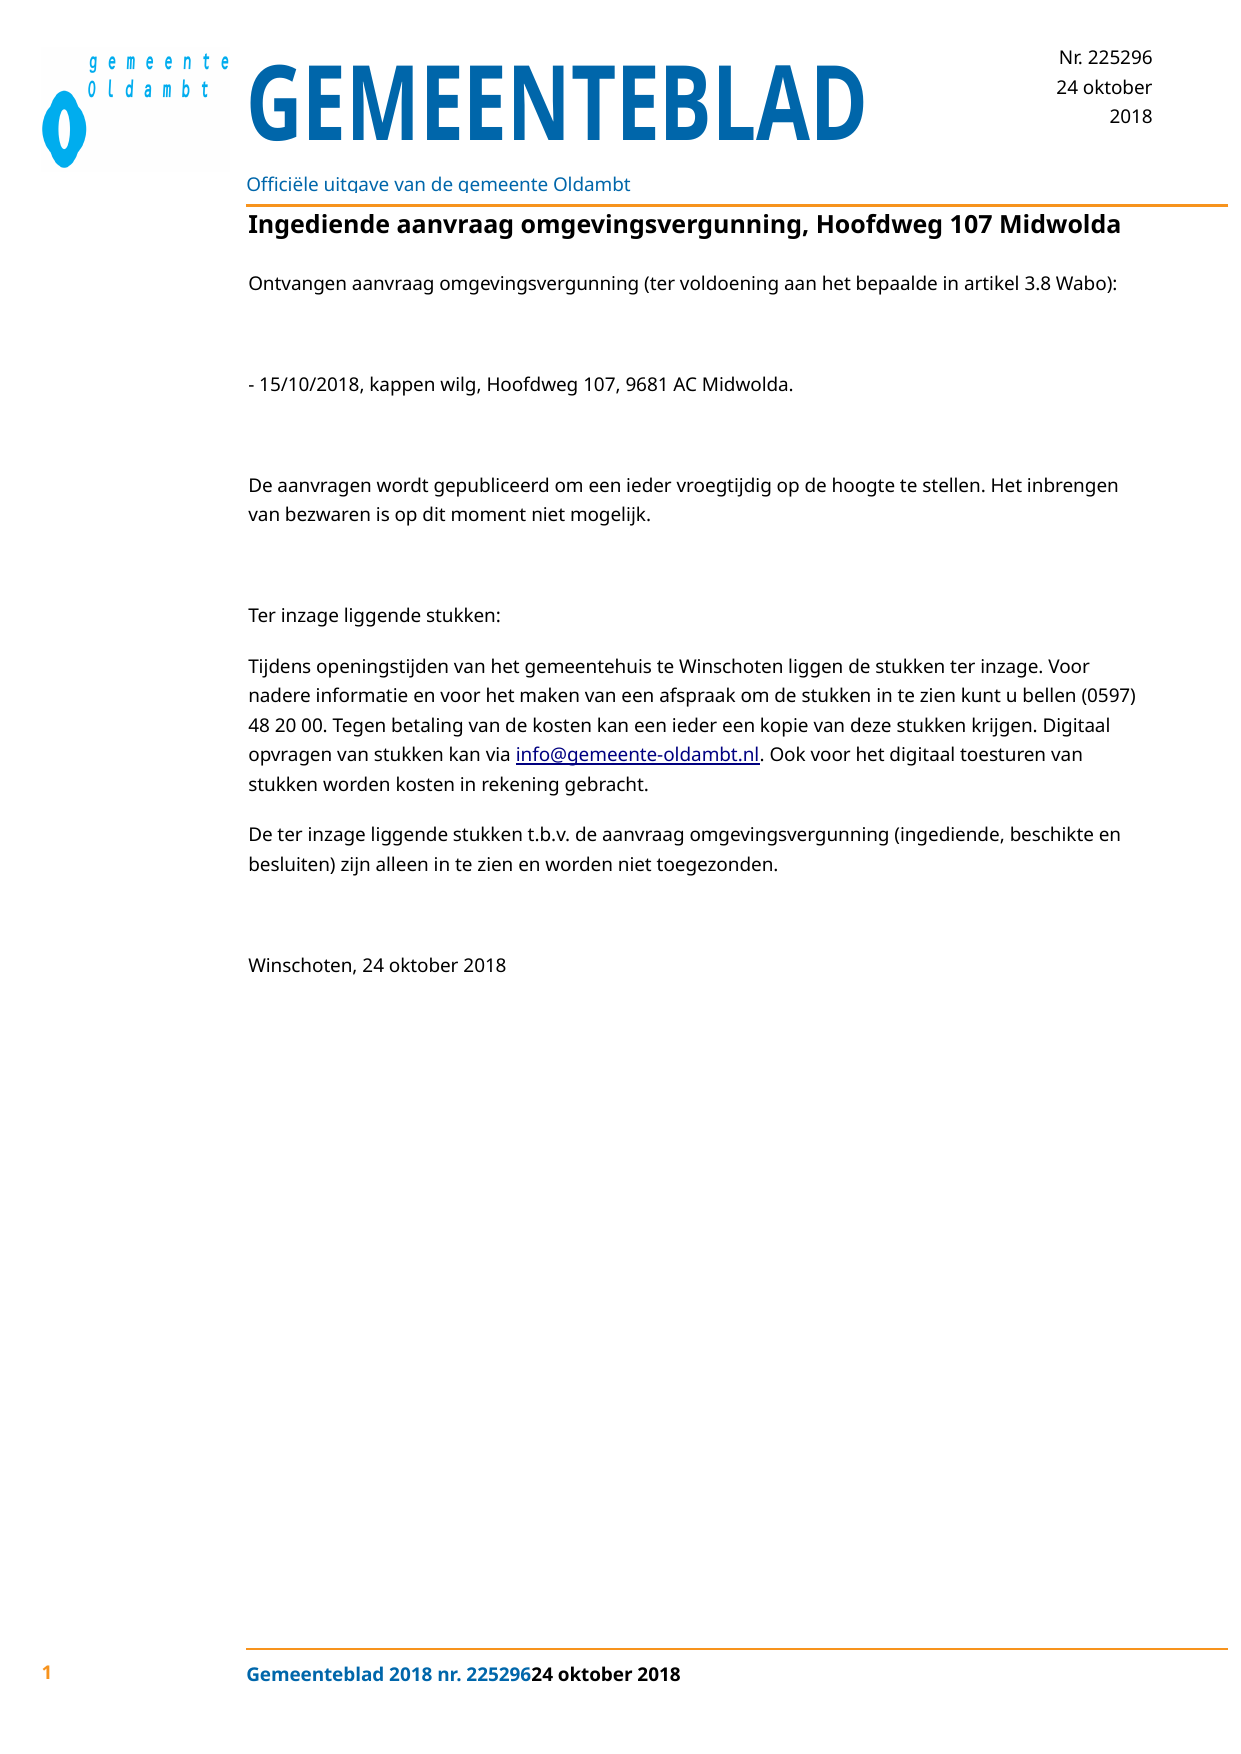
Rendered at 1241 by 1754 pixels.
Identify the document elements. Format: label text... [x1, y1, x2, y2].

text - 15/10/2018, kappen wilg, Hoofdweg 107, 9681 AC Midwolda. [248, 371, 1152, 397]
text De ter inzage liggende stukken t.b.v. de aanvraag omgevingsvergunning (ingediende, beschikte en besluiten) zijn alleen in te zien en worden niet toegezonden. [248, 822, 1152, 877]
text Ontvangen aanvraag omgevingsvergunning (ter voldoening aan het bepaalde in artikel 3.8 Wabo): [248, 270, 1152, 296]
text Ter inzage liggende stukken: [248, 602, 1152, 628]
text De aanvragen wordt gepubliceerd om een ieder vroegtijdig op de hoogte te stellen. Het inbrengen van bezwaren is op dit moment niet mogelijk. [248, 472, 1152, 527]
text Ingediende aanvraag omgevingsvergunning, Hoofdweg 107 Midwolda [248, 207, 1152, 241]
text Winschoten, 24 oktober 2018 [248, 952, 1152, 978]
picture [41, 47, 231, 172]
text Tijdens openingstijden van het gemeentehuis te Winschoten liggen de stukken ter inzage. Voor nadere informatie en voor het maken van een afspraak om de stukken in te zien kunt u bellen (0597) 48 20 00. Tegen betaling van de kosten kan een ieder een kopie van deze stukken krijgen. Digitaal opvragen van stukken kan via info@gemeente-oldambt.nl. Ook voor het digitaal toesturen van stukken worden kosten in rekening gebracht. [248, 653, 1152, 797]
